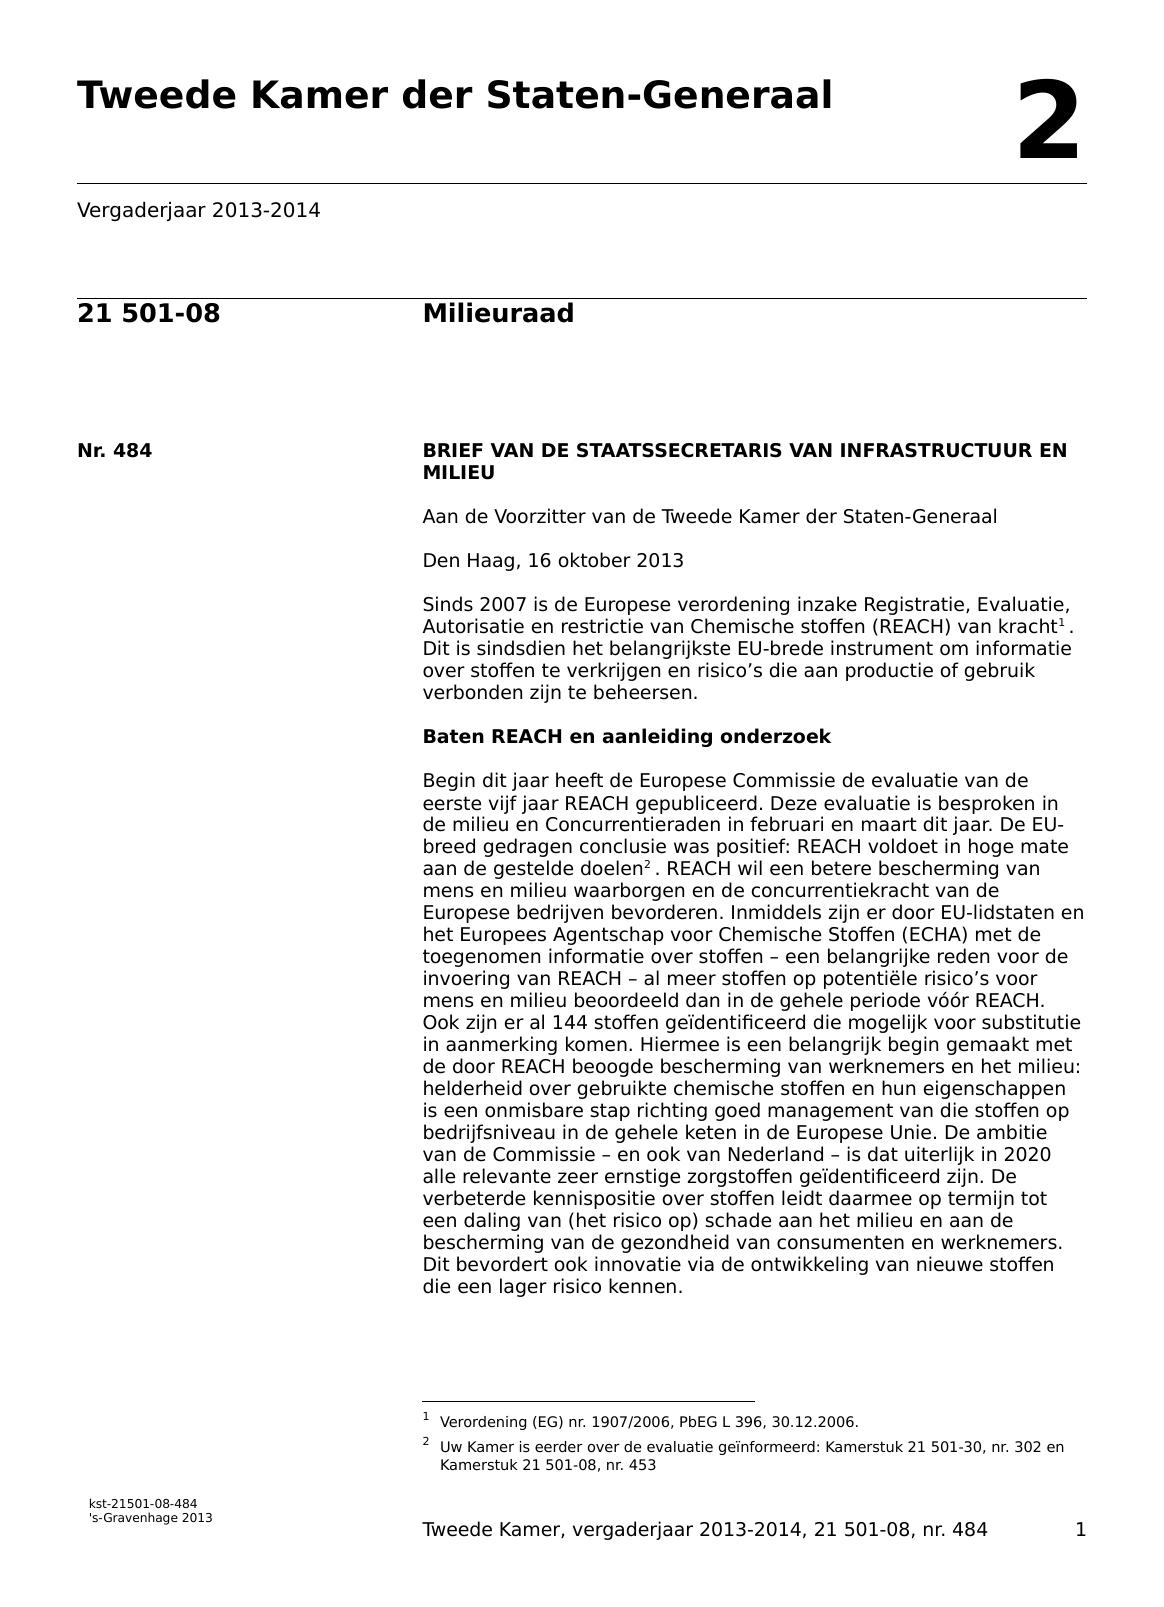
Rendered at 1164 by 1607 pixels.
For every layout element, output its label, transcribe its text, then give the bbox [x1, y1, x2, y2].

subtitle 21 501-08 Milieuraad [77, 299, 1087, 329]
table_header 2 [886, 59, 1087, 183]
table_cell Vergaderjaar 2013-2014 [77, 184, 1087, 298]
subtitle Baten REACH en aanleiding onderzoek [422, 726, 1087, 748]
subtitle Nr. 484 BRIEF VAN DE STAATSSECRETARIS VAN INFRASTRUCTUUR EN MILIEU [77, 440, 1087, 484]
text Sinds 2007 is de Europese verordening inzake Registratie, Evaluatie, Autorisatie en restrictie van Chemische stoffen (REACH) van kracht. Dit is sindsdien het belangrijkste EU-brede instrument om informatie over stoffen te verkrijgen en risico’s die aan productie of gebruik verbonden zijn te beheersen. [422, 594, 1087, 704]
text Verordening (EG) nr. 1907/2006, PbEG L 396, 30.12.2006. [422, 1410, 1087, 1432]
text Uw Kamer is eerder over de evaluatie geïnformeerd: Kamerstuk 21 501-30, nr. 302 en Kamerstuk 21 501-08, nr. 453 [422, 1435, 1087, 1474]
text kst-21501-08-484 [88, 1497, 323, 1511]
text 's-Gravenhage 2013 [88, 1511, 323, 1525]
text Den Haag, 16 oktober 2013 [422, 550, 1087, 572]
text Begin dit jaar heeft de Europese Commissie de evaluatie van de eerste vijf jaar REACH gepubliceerd. Deze evaluatie is besproken in de milieu en Concurrentieraden in februari en maart dit jaar. De EU-breed gedragen conclusie was positief: REACH voldoet in hoge mate aan de gestelde doelen. REACH wil een betere bescherming van mens en milieu waarborgen en de concurrentiekracht van de Europese bedrijven bevorderen. Inmiddels zijn er door EU-lidstaten en het Europees Agentschap voor Chemische Stoffen (ECHA) met de toegenomen informatie over stoffen – een belangrijke reden voor de invoering van REACH – al meer stoffen op potentiële risico’s voor mens en milieu beoordeeld dan in de gehele periode vóór REACH. Ook zijn er al 144 stoffen geïdentificeerd die mogelijk voor substitutie in aanmerking komen. Hiermee is een belangrijk begin gemaakt met de door REACH beoogde bescherming van werknemers en het milieu: helderheid over gebruikte chemische stoffen en hun eigenschappen is een onmisbare stap richting goed management van die stoffen op bedrijfsniveau in de gehele keten in de Europese Unie. De ambitie van de Commissie – en ook van Nederland – is dat uiterlijk in 2020 alle relevante zeer ernstige zorgstoffen geïdentificeerd zijn. De verbeterde kennispositie over stoffen leidt daarmee op termijn tot een daling van (het risico op) schade aan het milieu en aan de bescherming van de gezondheid van consumenten en werknemers. Dit bevordert ook innovatie via de ontwikkeling van nieuwe stoffen die een lager risico kennen. [422, 770, 1087, 1298]
table_header Tweede Kamer der Staten-Generaal [77, 59, 886, 183]
text Aan de Voorzitter van de Tweede Kamer der Staten-Generaal [422, 506, 1087, 528]
